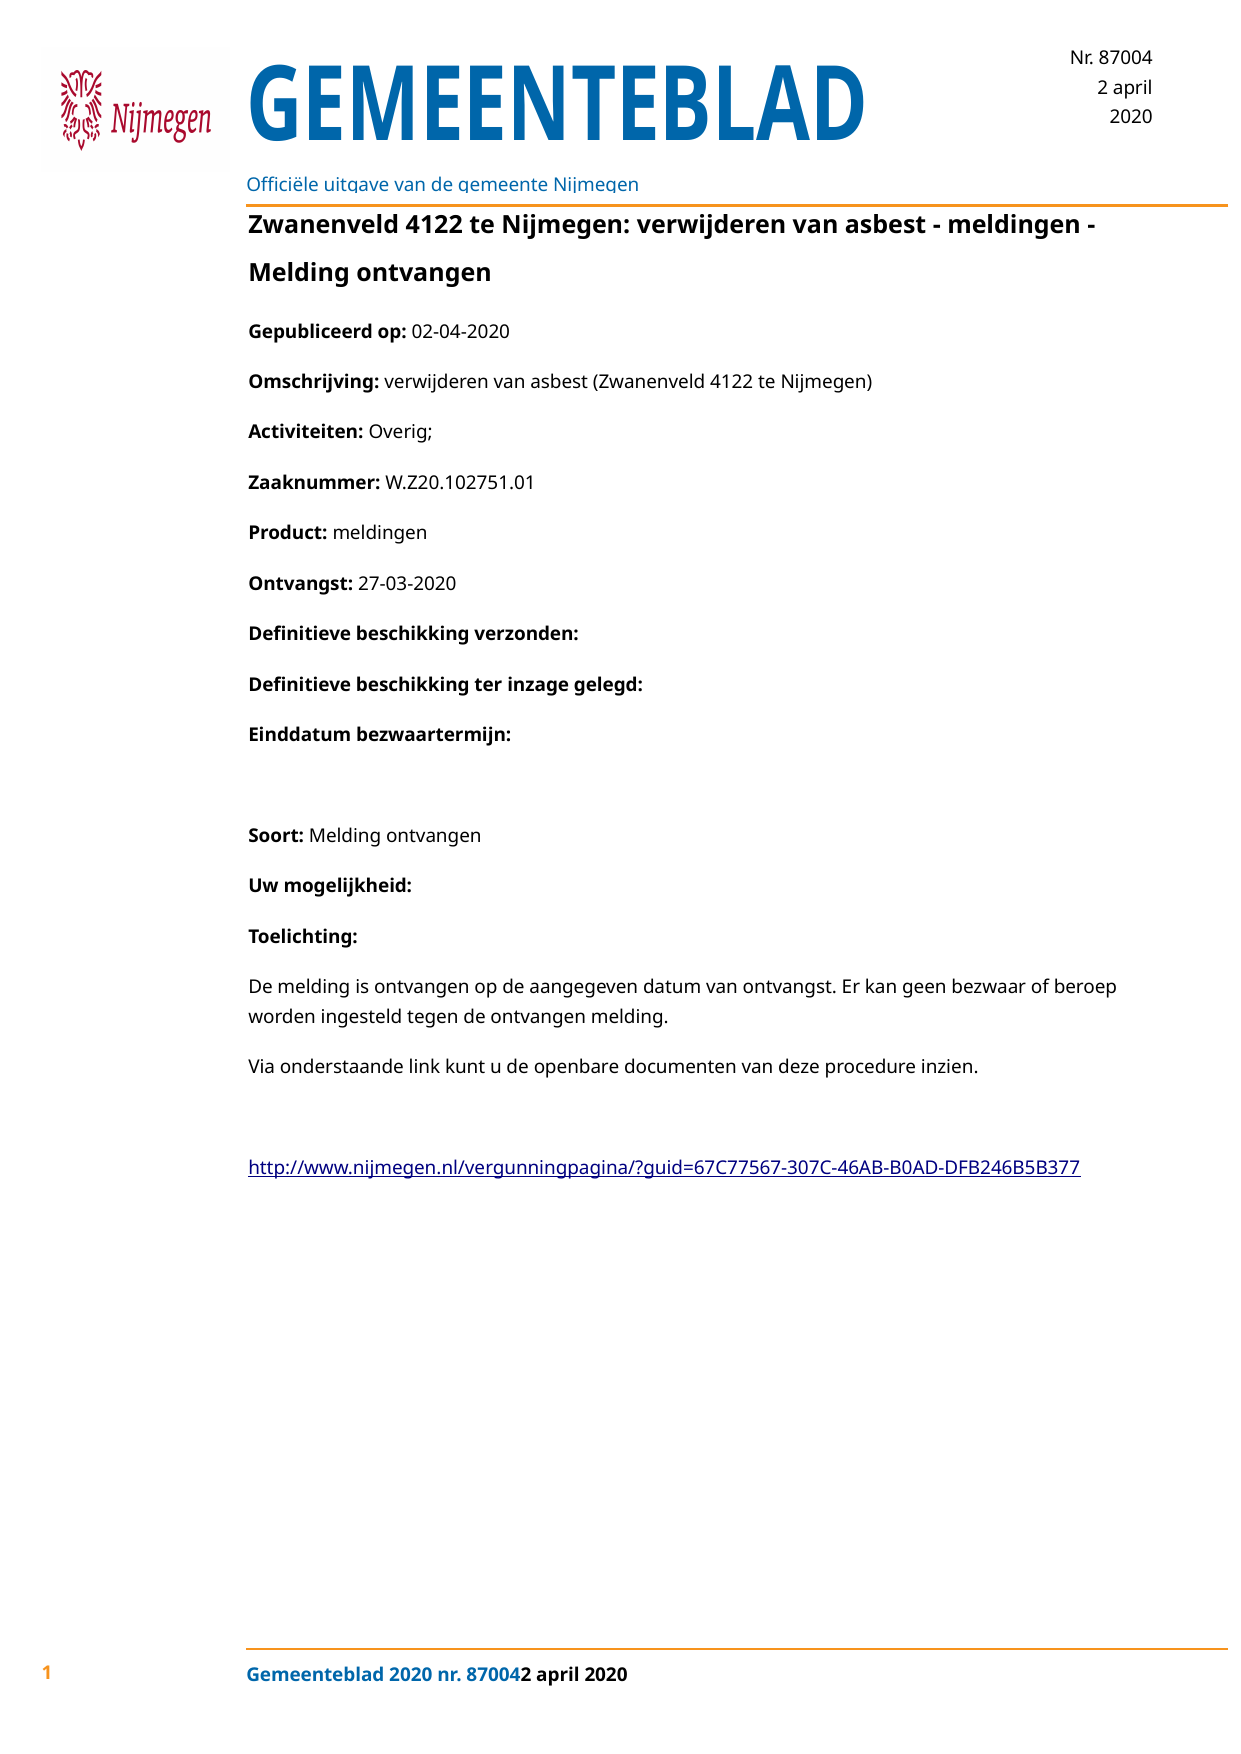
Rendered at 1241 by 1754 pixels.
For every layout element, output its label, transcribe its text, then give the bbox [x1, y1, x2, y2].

text Definitieve beschikking ter inzage gelegd: [248, 671, 1152, 697]
text Zwanenveld 4122 te Nijmegen: verwijderen van asbest - meldingen - Melding ontvangen [248, 207, 1152, 288]
text http://www.nijmegen.nl/vergunningpagina/?guid=67C77567-307C-46AB-B0AD-DFB246B5B377 [248, 1154, 1152, 1180]
text Omschrijving: verwijderen van asbest (Zwanenveld 4122 te Nijmegen) [248, 368, 1152, 394]
text Definitieve beschikking verzonden: [248, 620, 1152, 646]
text Zaaknummer: W.Z20.102751.01 [248, 469, 1152, 495]
text De melding is ontvangen op de aangegeven datum van ontvangst. Er kan geen bezwaar of beroep worden ingesteld tegen de ontvangen melding. [248, 973, 1152, 1029]
text Uw mogelijkheid: [248, 872, 1152, 898]
text Toelichting: [248, 923, 1152, 949]
text Soort: Melding ontvangen [248, 822, 1152, 848]
text Gepubliceerd op: 02-04-2020 [248, 318, 1152, 344]
text Ontvangst: 27-03-2020 [248, 570, 1152, 596]
picture [41, 47, 231, 172]
text Einddatum bezwaartermijn: [248, 721, 1152, 747]
text Product: meldingen [248, 519, 1152, 545]
text Activiteiten: Overig; [248, 419, 1152, 444]
text Via onderstaande link kunt u de openbare documenten van deze procedure inzien. [248, 1053, 1152, 1079]
